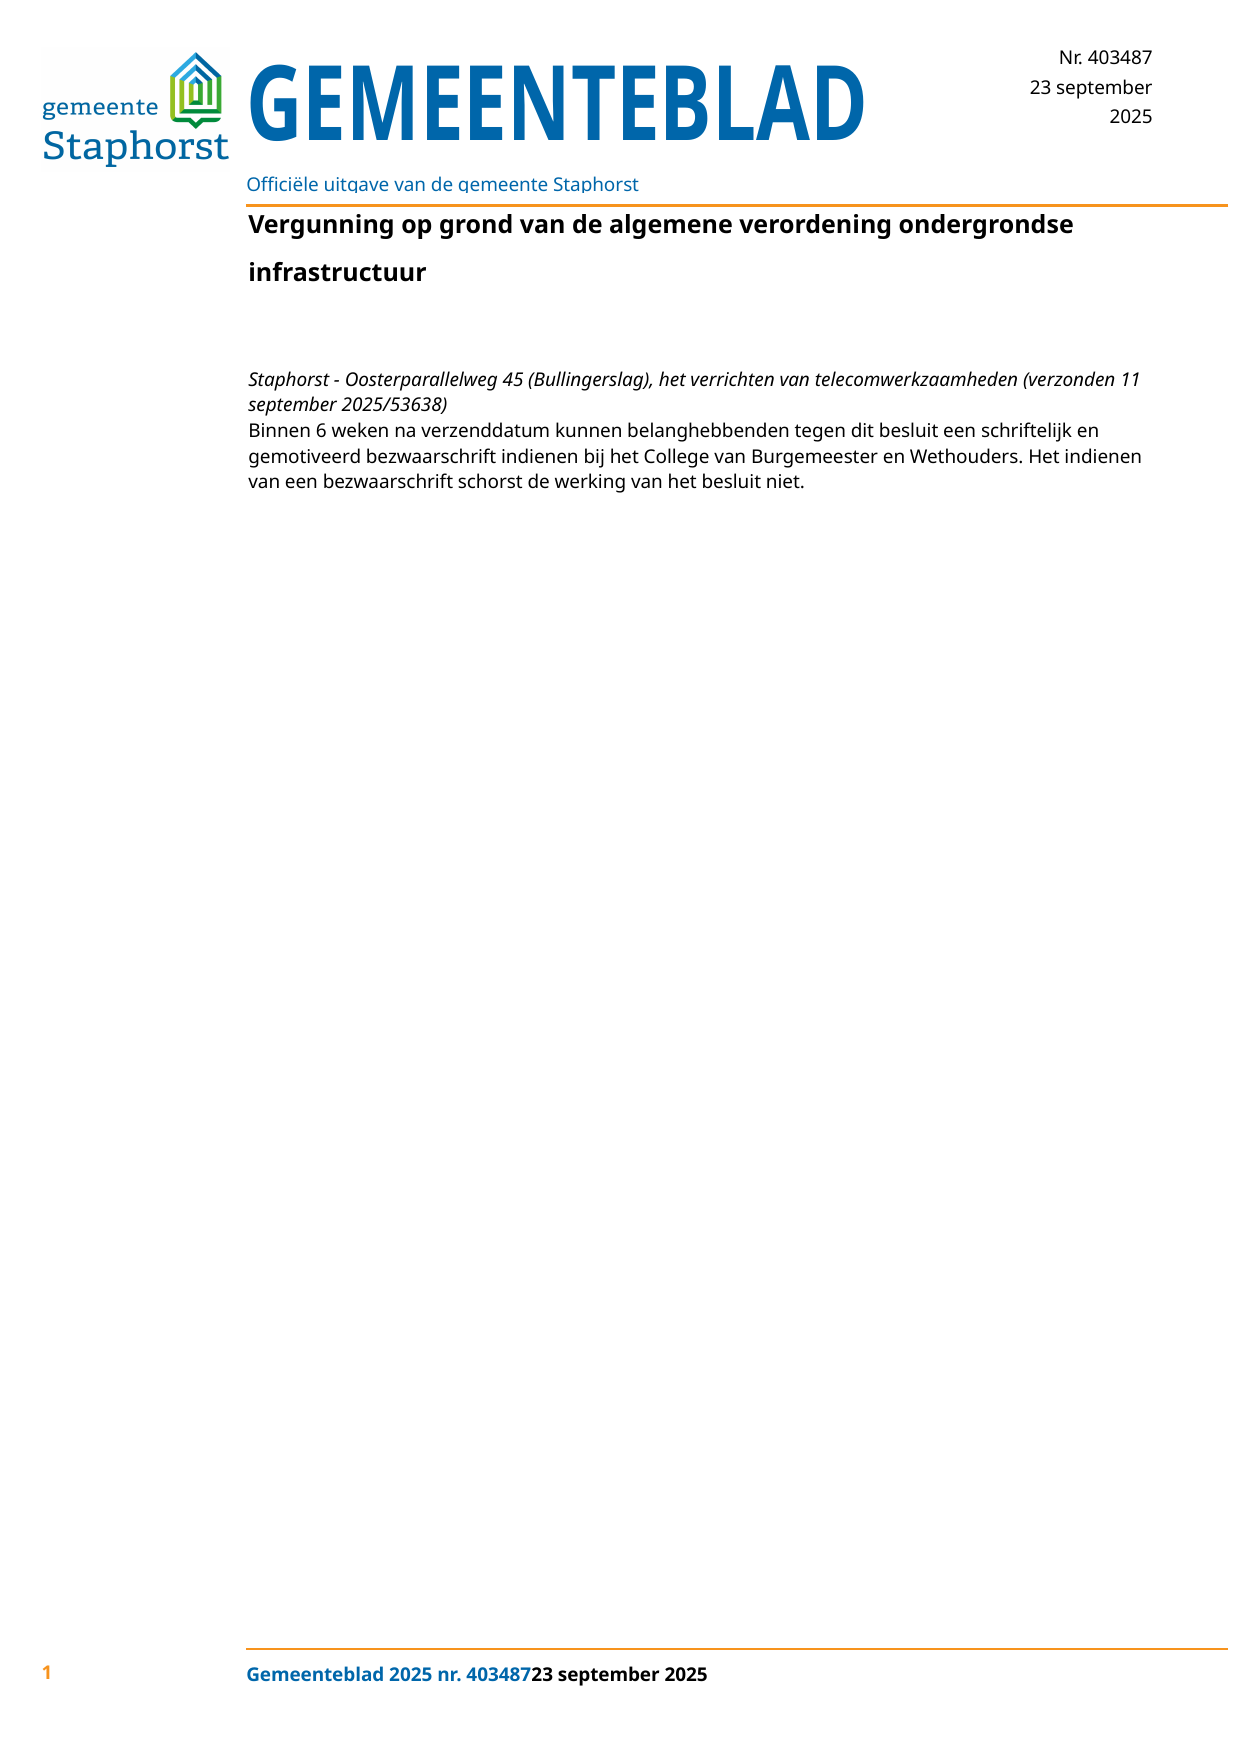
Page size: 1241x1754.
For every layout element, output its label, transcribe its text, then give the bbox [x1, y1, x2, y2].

text Staphorst - Oosterparallelweg 45 (Bullingerslag), het verrichten van telecomwerkzaamheden (verzonden 11 september 2025/53638) [248, 366, 1152, 417]
picture [41, 47, 231, 172]
text Vergunning op grond van de algemene verordening ondergrondse infrastructuur [248, 207, 1152, 288]
text Binnen 6 weken na verzenddatum kunnen belanghebbenden tegen dit besluit een schriftelijk en gemotiveerd bezwaarschrift indienen bij het College van Burgemeester en Wethouders. Het indienen van een bezwaarschrift schorst de werking van het besluit niet. [248, 417, 1152, 494]
